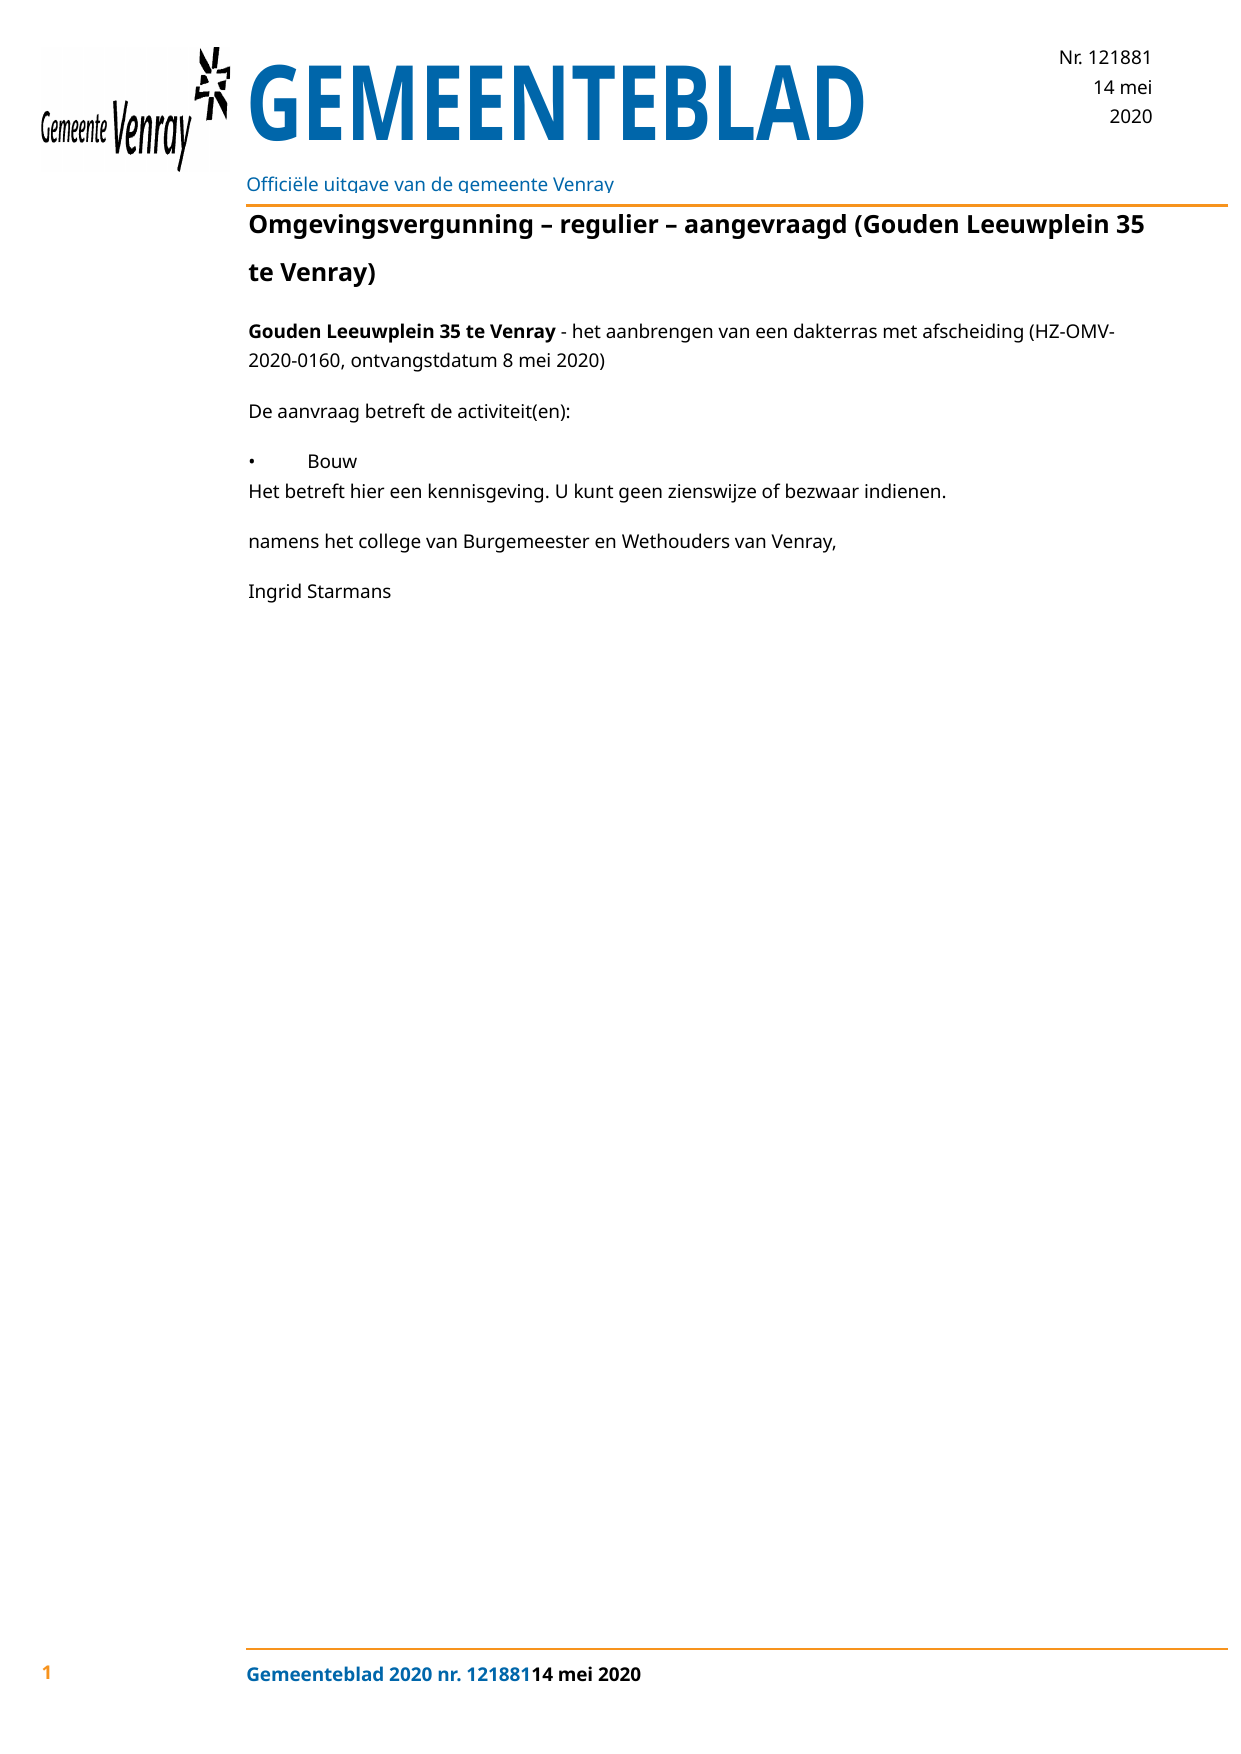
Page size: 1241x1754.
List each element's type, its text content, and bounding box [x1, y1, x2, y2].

text Ingrid Starmans [248, 579, 1152, 604]
text Het betreft hier een kennisgeving. U kunt geen zienswijze of bezwaar indienen. [248, 478, 1152, 504]
text Omgevingsvergunning – regulier – aangevraagd (Gouden Leeuwplein 35 te Venray) [248, 207, 1152, 288]
text namens het college van Burgemeester en Wethouders van Venray, [248, 528, 1152, 554]
text Gouden Leeuwplein 35 te Venray - het aanbrengen van een dakterras met afscheiding (HZ-OMV-2020-0160, ontvangstdatum 8 mei 2020) [248, 318, 1152, 373]
picture [41, 47, 231, 172]
text De aanvraag betreft de activiteit(en): [248, 398, 1152, 424]
list Bouw [248, 448, 1152, 474]
